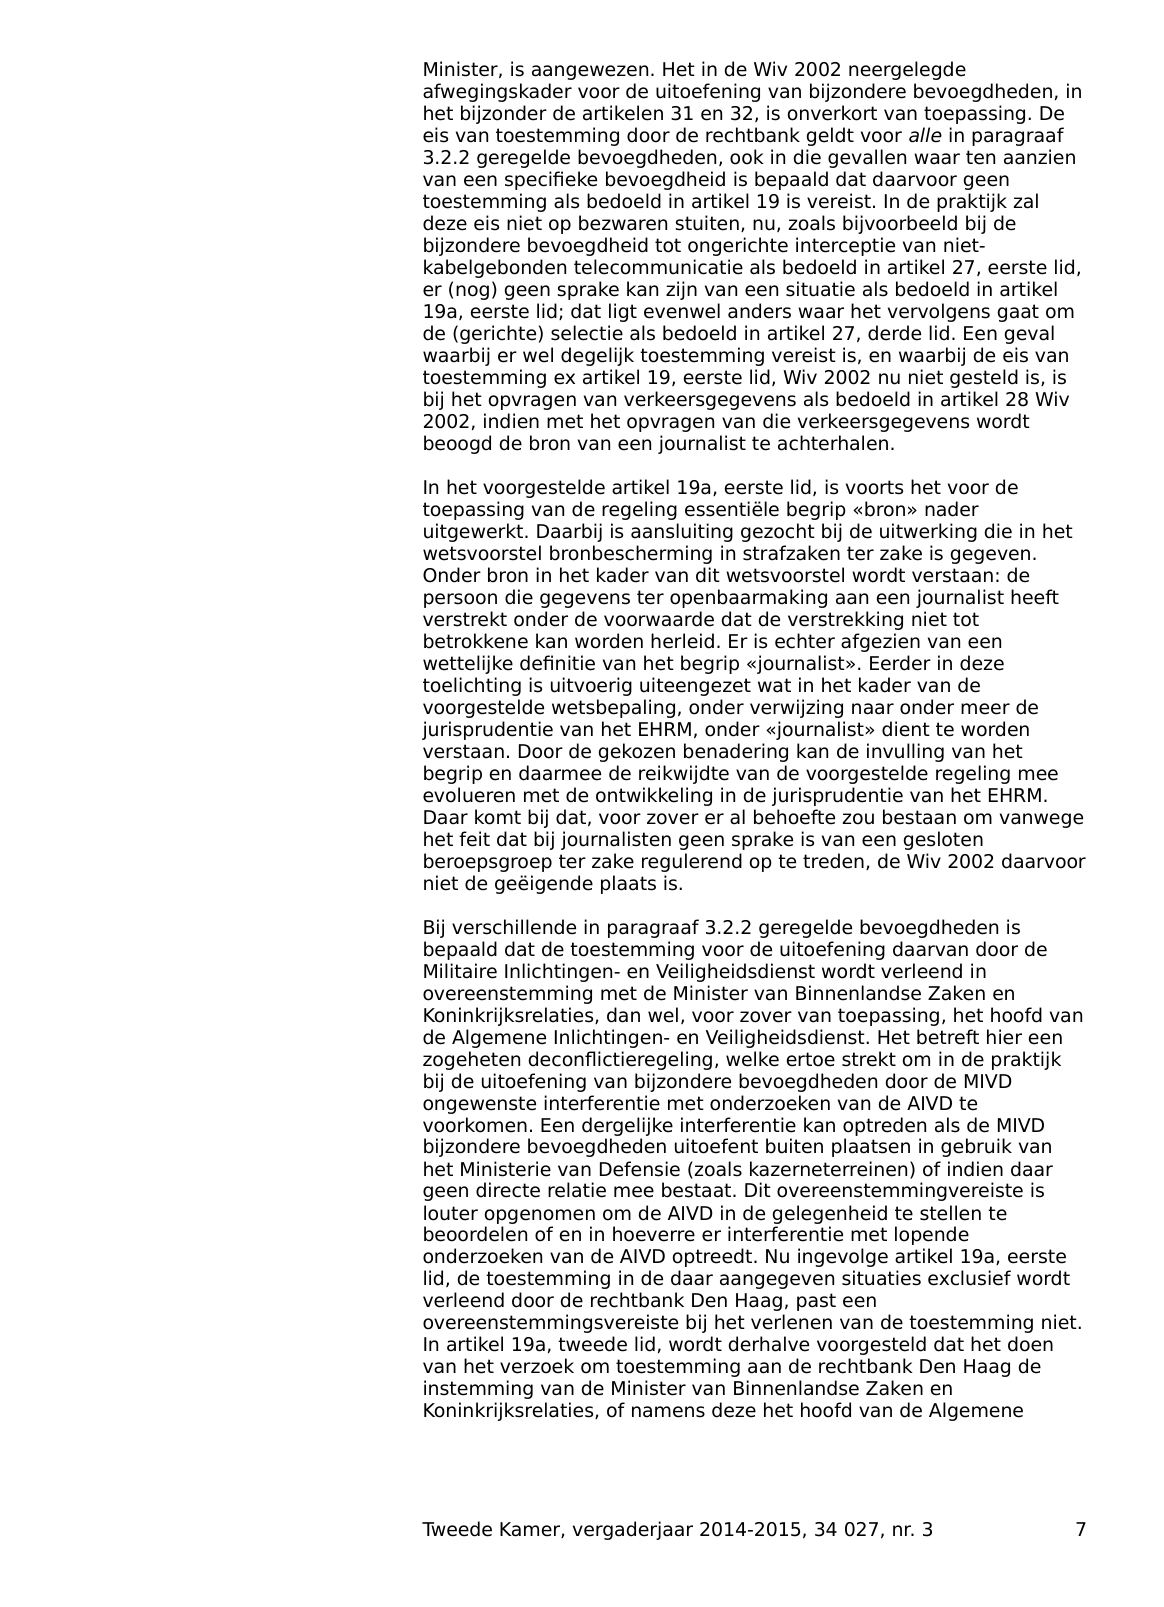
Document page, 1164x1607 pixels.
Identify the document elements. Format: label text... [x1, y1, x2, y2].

text Bij verschillende in paragraaf 3.2.2 geregelde bevoegdheden is bepaald dat de toestemming voor de uitoefening daarvan door de Militaire Inlichtingen- en Veiligheidsdienst wordt verleend in overeenstemming met de Minister van Binnenlandse Zaken en Koninkrijksrelaties, dan wel, voor zover van toepassing, het hoofd van de Algemene Inlichtingen- en Veiligheidsdienst. Het betreft hier een zogeheten deconflictieregeling, welke ertoe strekt om in de praktijk bij de uitoefening van bijzondere bevoegdheden door de MIVD ongewenste interferentie met onderzoeken van de AIVD te voorkomen. Een dergelijke interferentie kan optreden als de MIVD bijzondere bevoegdheden uitoefent buiten plaatsen in gebruik van het Ministerie van Defensie (zoals kazerneterreinen) of indien daar geen directe relatie mee bestaat. Dit overeenstemmingvereiste is louter opgenomen om de AIVD in de gelegenheid te stellen te beoordelen of en in hoeverre er interferentie met lopende onderzoeken van de AIVD optreedt. Nu ingevolge artikel 19a, eerste lid, de toestemming in de daar aangegeven situaties exclusief wordt verleend door de rechtbank Den Haag, past een overeenstemmingsvereiste bij het verlenen van de toestemming niet. In artikel 19a, tweede lid, wordt derhalve voorgesteld dat het doen van het verzoek om toestemming aan de rechtbank Den Haag de instemming van de Minister van Binnenlandse Zaken en Koninkrijksrelaties, of namens deze het hoofd van de Algemene [422, 917, 1087, 1422]
text Minister, is aangewezen. Het in de Wiv 2002 neergelegde afwegingskader voor de uitoefening van bijzondere bevoegdheden, in het bijzonder de artikelen 31 en 32, is onverkort van toepassing. De eis van toestemming door de rechtbank geldt voor alle in paragraaf 3.2.2 geregelde bevoegdheden, ook in die gevallen waar ten aanzien van een specifieke bevoegdheid is bepaald dat daarvoor geen toestemming als bedoeld in artikel 19 is vereist. In de praktijk zal deze eis niet op bezwaren stuiten, nu, zoals bijvoorbeeld bij de bijzondere bevoegdheid tot ongerichte interceptie van niet-kabelgebonden telecommunicatie als bedoeld in artikel 27, eerste lid, er (nog) geen sprake kan zijn van een situatie als bedoeld in artikel 19a, eerste lid; dat ligt evenwel anders waar het vervolgens gaat om de (gerichte) selectie als bedoeld in artikel 27, derde lid. Een geval waarbij er wel degelijk toestemming vereist is, en waarbij de eis van toestemming ex artikel 19, eerste lid, Wiv 2002 nu niet gesteld is, is bij het opvragen van verkeersgegevens als bedoeld in artikel 28 Wiv 2002, indien met het opvragen van die verkeersgegevens wordt beoogd de bron van een journalist te achterhalen. [422, 59, 1087, 455]
text In het voorgestelde artikel 19a, eerste lid, is voorts het voor de toepassing van de regeling essentiële begrip «bron» nader uitgewerkt. Daarbij is aansluiting gezocht bij de uitwerking die in het wetsvoorstel bronbescherming in strafzaken ter zake is gegeven. Onder bron in het kader van dit wetsvoorstel wordt verstaan: de persoon die gegevens ter openbaarmaking aan een journalist heeft verstrekt onder de voorwaarde dat de verstrekking niet tot betrokkene kan worden herleid. Er is echter afgezien van een wettelijke definitie van het begrip «journalist». Eerder in deze toelichting is uitvoerig uiteengezet wat in het kader van de voorgestelde wetsbepaling, onder verwijzing naar onder meer de jurisprudentie van het EHRM, onder «journalist» dient te worden verstaan. Door de gekozen benadering kan de invulling van het begrip en daarmee de reikwijdte van de voorgestelde regeling mee evolueren met de ontwikkeling in de jurisprudentie van het EHRM. Daar komt bij dat, voor zover er al behoefte zou bestaan om vanwege het feit dat bij journalisten geen sprake is van een gesloten beroepsgroep ter zake regulerend op te treden, de Wiv 2002 daarvoor niet de geëigende plaats is. [422, 477, 1087, 894]
